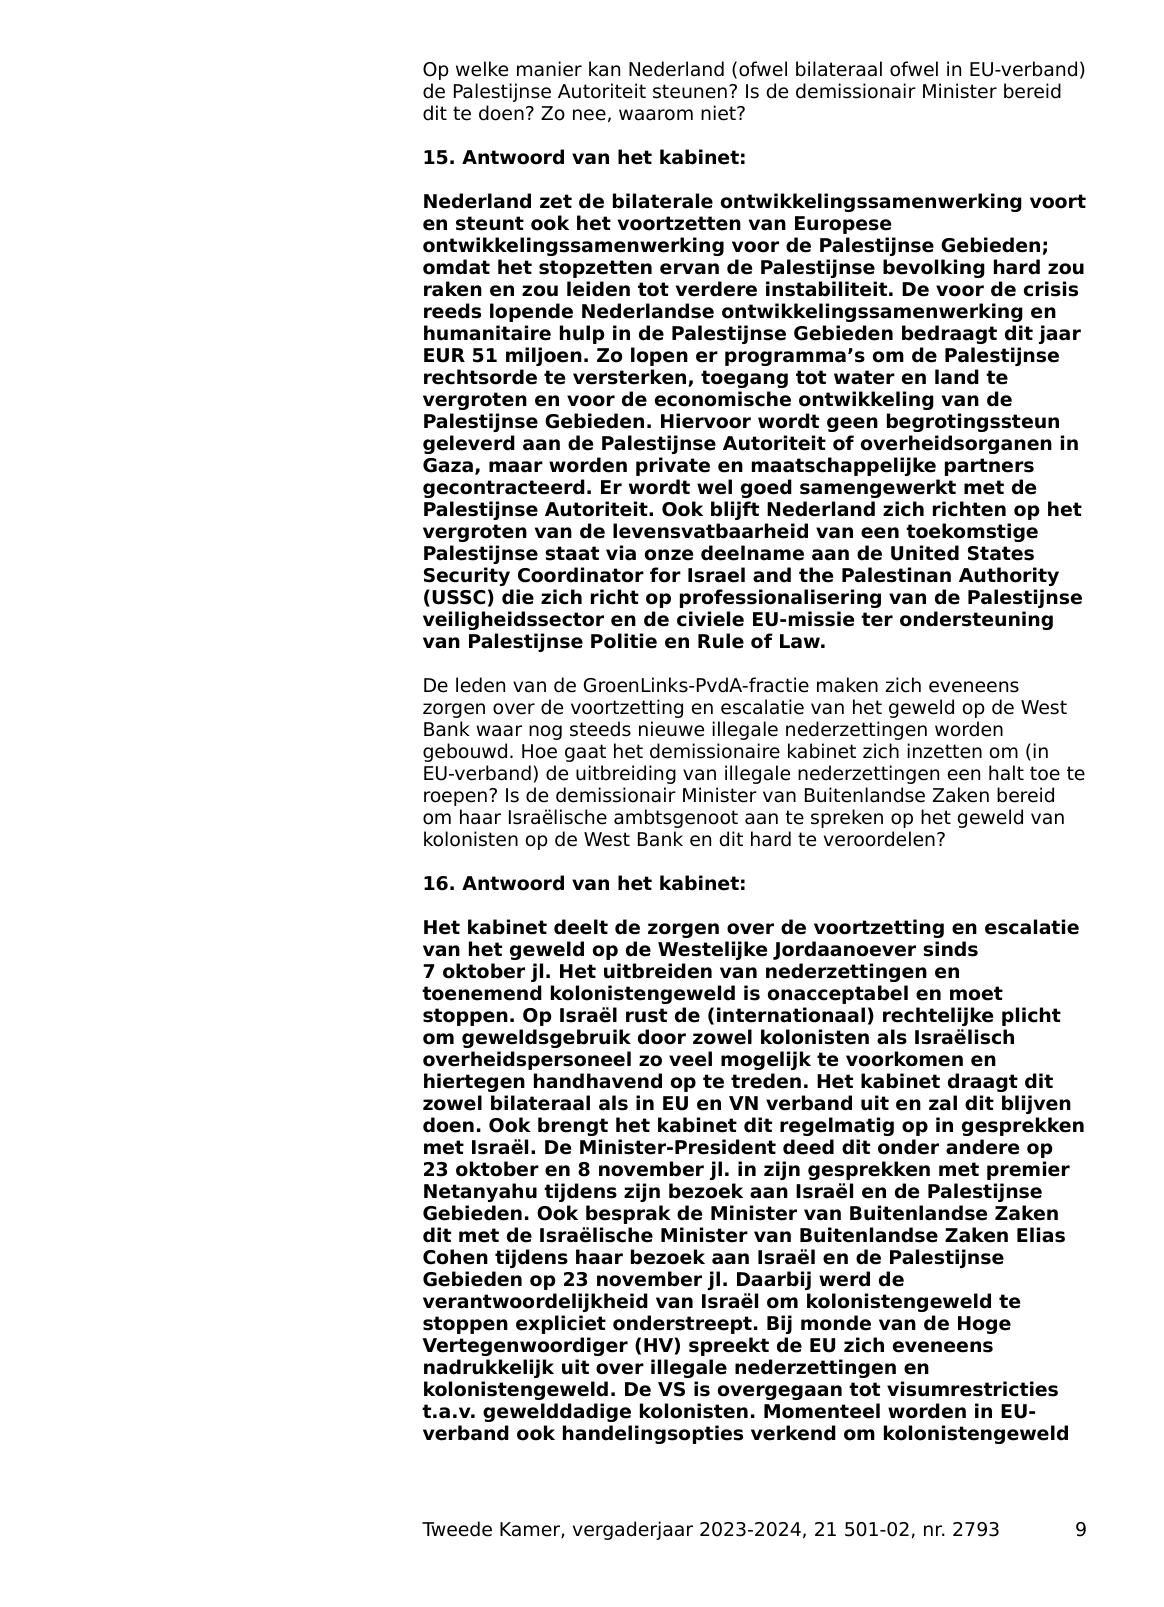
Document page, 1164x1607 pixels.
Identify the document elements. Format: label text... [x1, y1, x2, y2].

text Nederland zet de bilaterale ontwikkelingssamenwerking voort en steunt ook het voortzetten van Europese ontwikkelingssamenwerking voor de Palestijnse Gebieden; omdat het stopzetten ervan de Palestijnse bevolking hard zou raken en zou leiden tot verdere instabiliteit. De voor de crisis reeds lopende Nederlandse ontwikkelingssamenwerking en humanitaire hulp in de Palestijnse Gebieden bedraagt dit jaar EUR 51 miljoen. Zo lopen er programma’s om de Palestijnse rechtsorde te versterken, toegang tot water en land te vergroten en voor de economische ontwikkeling van de Palestijnse Gebieden. Hiervoor wordt geen begrotingssteun geleverd aan de Palestijnse Autoriteit of overheidsorganen in Gaza, maar worden private en maatschappelijke partners gecontracteerd. Er wordt wel goed samengewerkt met de Palestijnse Autoriteit. Ook blijft Nederland zich richten op het vergroten van de levensvatbaarheid van een toekomstige Palestijnse staat via onze deelname aan de United States Security Coordinator for Israel and the Palestinan Authority (USSC) die zich richt op professionalisering van de Palestijnse veiligheidssector en de civiele EU-missie ter ondersteuning van Palestijnse Politie en Rule of Law. [422, 191, 1087, 653]
subtitle 15. Antwoord van het kabinet: [422, 147, 1087, 169]
subtitle 16. Antwoord van het kabinet: [422, 873, 1087, 895]
text De leden van de GroenLinks-PvdA-fractie maken zich eveneens zorgen over de voortzetting en escalatie van het geweld op de West Bank waar nog steeds nieuwe illegale nederzettingen worden gebouwd. Hoe gaat het demissionaire kabinet zich inzetten om (in EU-verband) de uitbreiding van illegale nederzettingen een halt toe te roepen? Is de demissionair Minister van Buitenlandse Zaken bereid om haar Israëlische ambtsgenoot aan te spreken op het geweld van kolonisten op de West Bank en dit hard te veroordelen? [422, 675, 1087, 851]
text Op welke manier kan Nederland (ofwel bilateraal ofwel in EU-verband) de Palestijnse Autoriteit steunen? Is de demissionair Minister bereid dit te doen? Zo nee, waarom niet? [422, 59, 1087, 125]
text Het kabinet deelt de zorgen over de voortzetting en escalatie van het geweld op de Westelijke Jordaanoever sinds 7 oktober jl. Het uitbreiden van nederzettingen en toenemend kolonistengeweld is onacceptabel en moet stoppen. Op Israël rust de (internationaal) rechtelijke plicht om geweldsgebruik door zowel kolonisten als Israëlisch overheidspersoneel zo veel mogelijk te voorkomen en hiertegen handhavend op te treden. Het kabinet draagt dit zowel bilateraal als in EU en VN verband uit en zal dit blijven doen. Ook brengt het kabinet dit regelmatig op in gesprekken met Israël. De Minister-President deed dit onder andere op 23 oktober en 8 november jl. in zijn gesprekken met premier Netanyahu tijdens zijn bezoek aan Israël en de Palestijnse Gebieden. Ook besprak de Minister van Buitenlandse Zaken dit met de Israëlische Minister van Buitenlandse Zaken Elias Cohen tijdens haar bezoek aan Israël en de Palestijnse Gebieden op 23 november jl. Daarbij werd de verantwoordelijkheid van Israël om kolonistengeweld te stoppen expliciet onderstreept. Bij monde van de Hoge Vertegenwoordiger (HV) spreekt de EU zich eveneens nadrukkelijk uit over illegale nederzettingen en kolonistengeweld. De VS is overgegaan tot visumrestricties t.a.v. gewelddadige kolonisten. Momenteel worden in EU-verband ook handelingsopties verkend om kolonistengeweld [422, 917, 1087, 1445]
